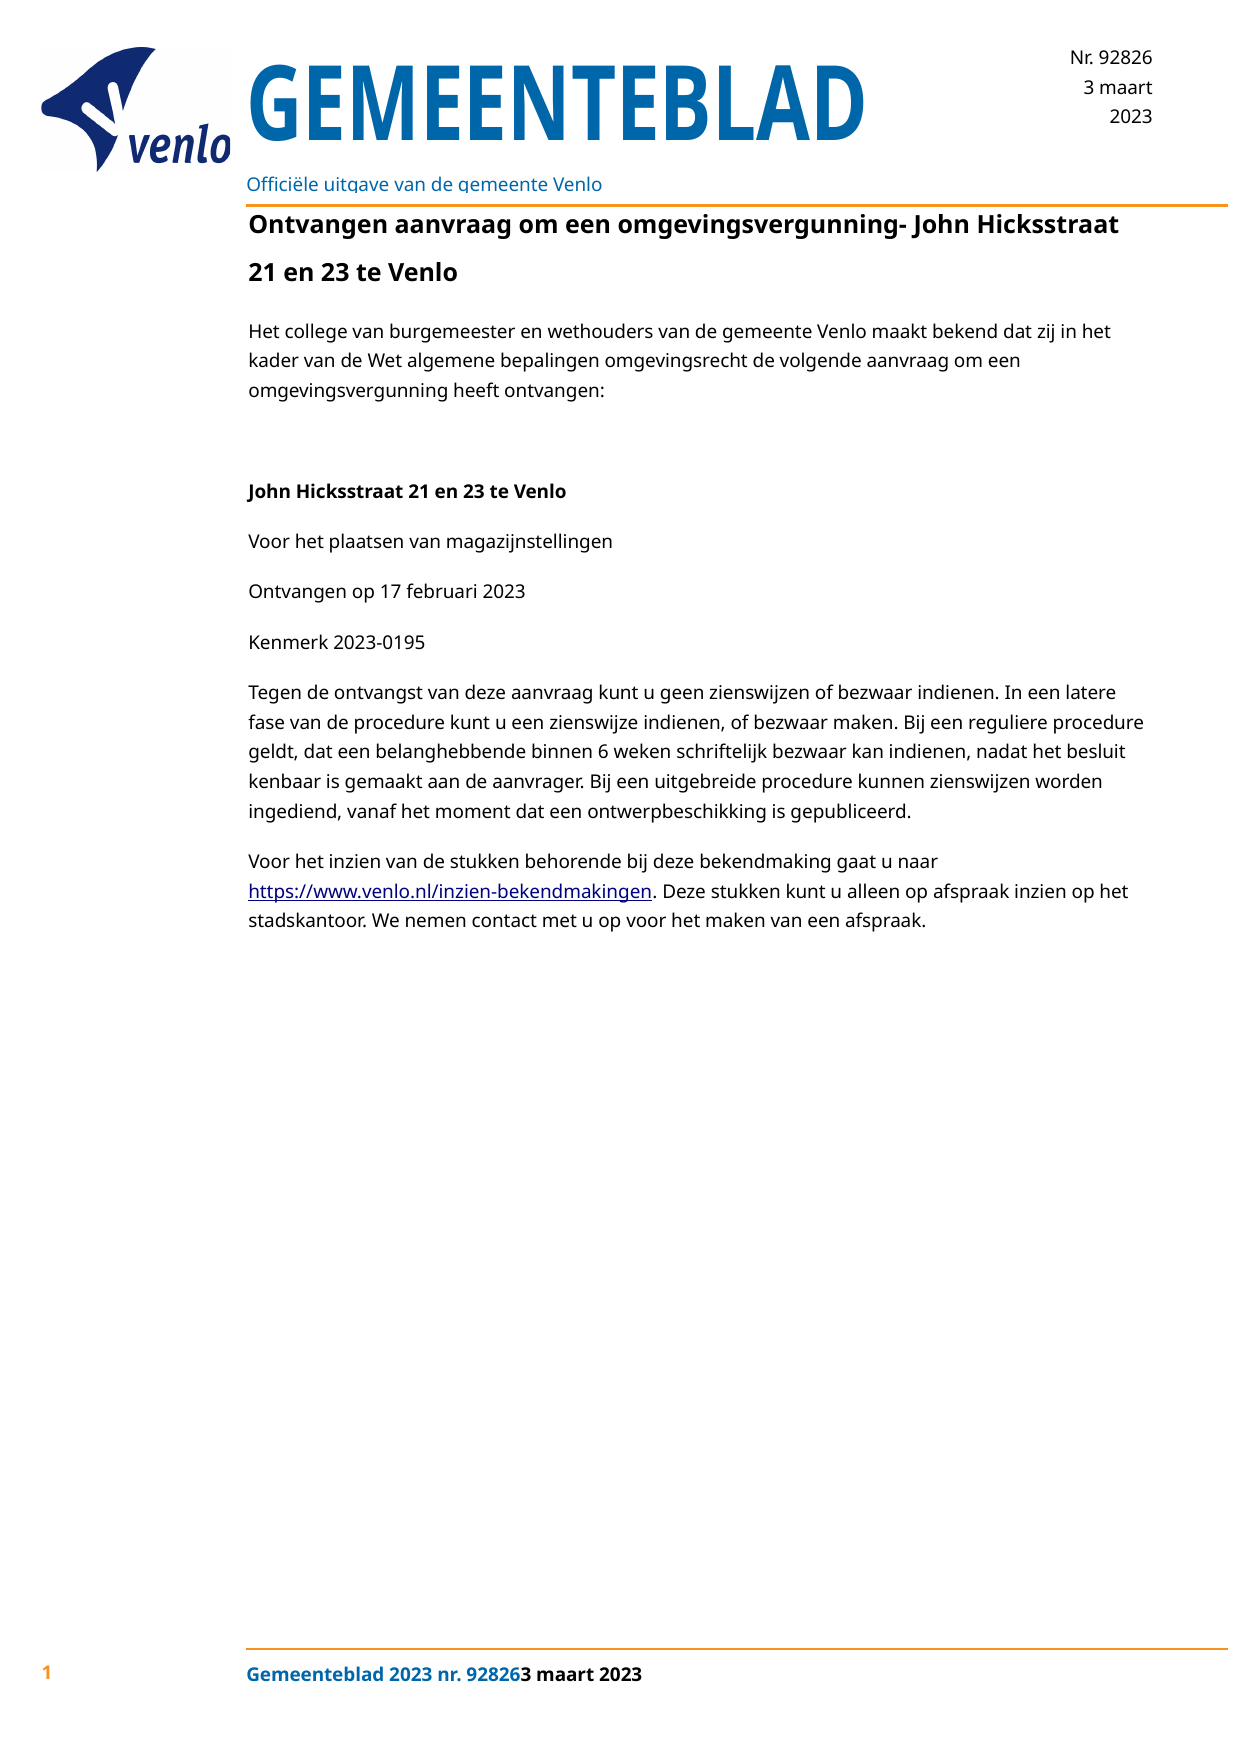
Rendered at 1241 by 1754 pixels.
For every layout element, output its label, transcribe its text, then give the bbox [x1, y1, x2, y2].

text Voor het inzien van de stukken behorende bij deze bekendmaking gaat u naar https://www.venlo.nl/inzien-bekendmakingen. Deze stukken kunt u alleen op afspraak inzien op het stadskantoor. We nemen contact met u op voor het maken van een afspraak. [248, 848, 1152, 933]
text Ontvangen op 17 februari 2023 [248, 579, 1152, 604]
text Voor het plaatsen van magazijnstellingen [248, 528, 1152, 554]
text John Hicksstraat 21 en 23 te Venlo [248, 478, 1152, 504]
text Kenmerk 2023-0195 [248, 629, 1152, 655]
picture [41, 47, 231, 172]
text Het college van burgemeester en wethouders van de gemeente Venlo maakt bekend dat zij in het kader van de Wet algemene bepalingen omgevingsrecht de volgende aanvraag om een omgevingsvergunning heeft ontvangen: [248, 318, 1152, 403]
text Ontvangen aanvraag om een omgevingsvergunning- John Hicksstraat 21 en 23 te Venlo [248, 207, 1152, 288]
text Tegen de ontvangst van deze aanvraag kunt u geen zienswijzen of bezwaar indienen. In een latere fase van de procedure kunt u een zienswijze indienen, of bezwaar maken. Bij een reguliere procedure geldt, dat een belanghebbende binnen 6 weken schriftelijk bezwaar kan indienen, nadat het besluit kenbaar is gemaakt aan de aanvrager. Bij een uitgebreide procedure kunnen zienswijzen worden ingediend, vanaf het moment dat een ontwerpbeschikking is gepubliceerd. [248, 679, 1152, 824]
